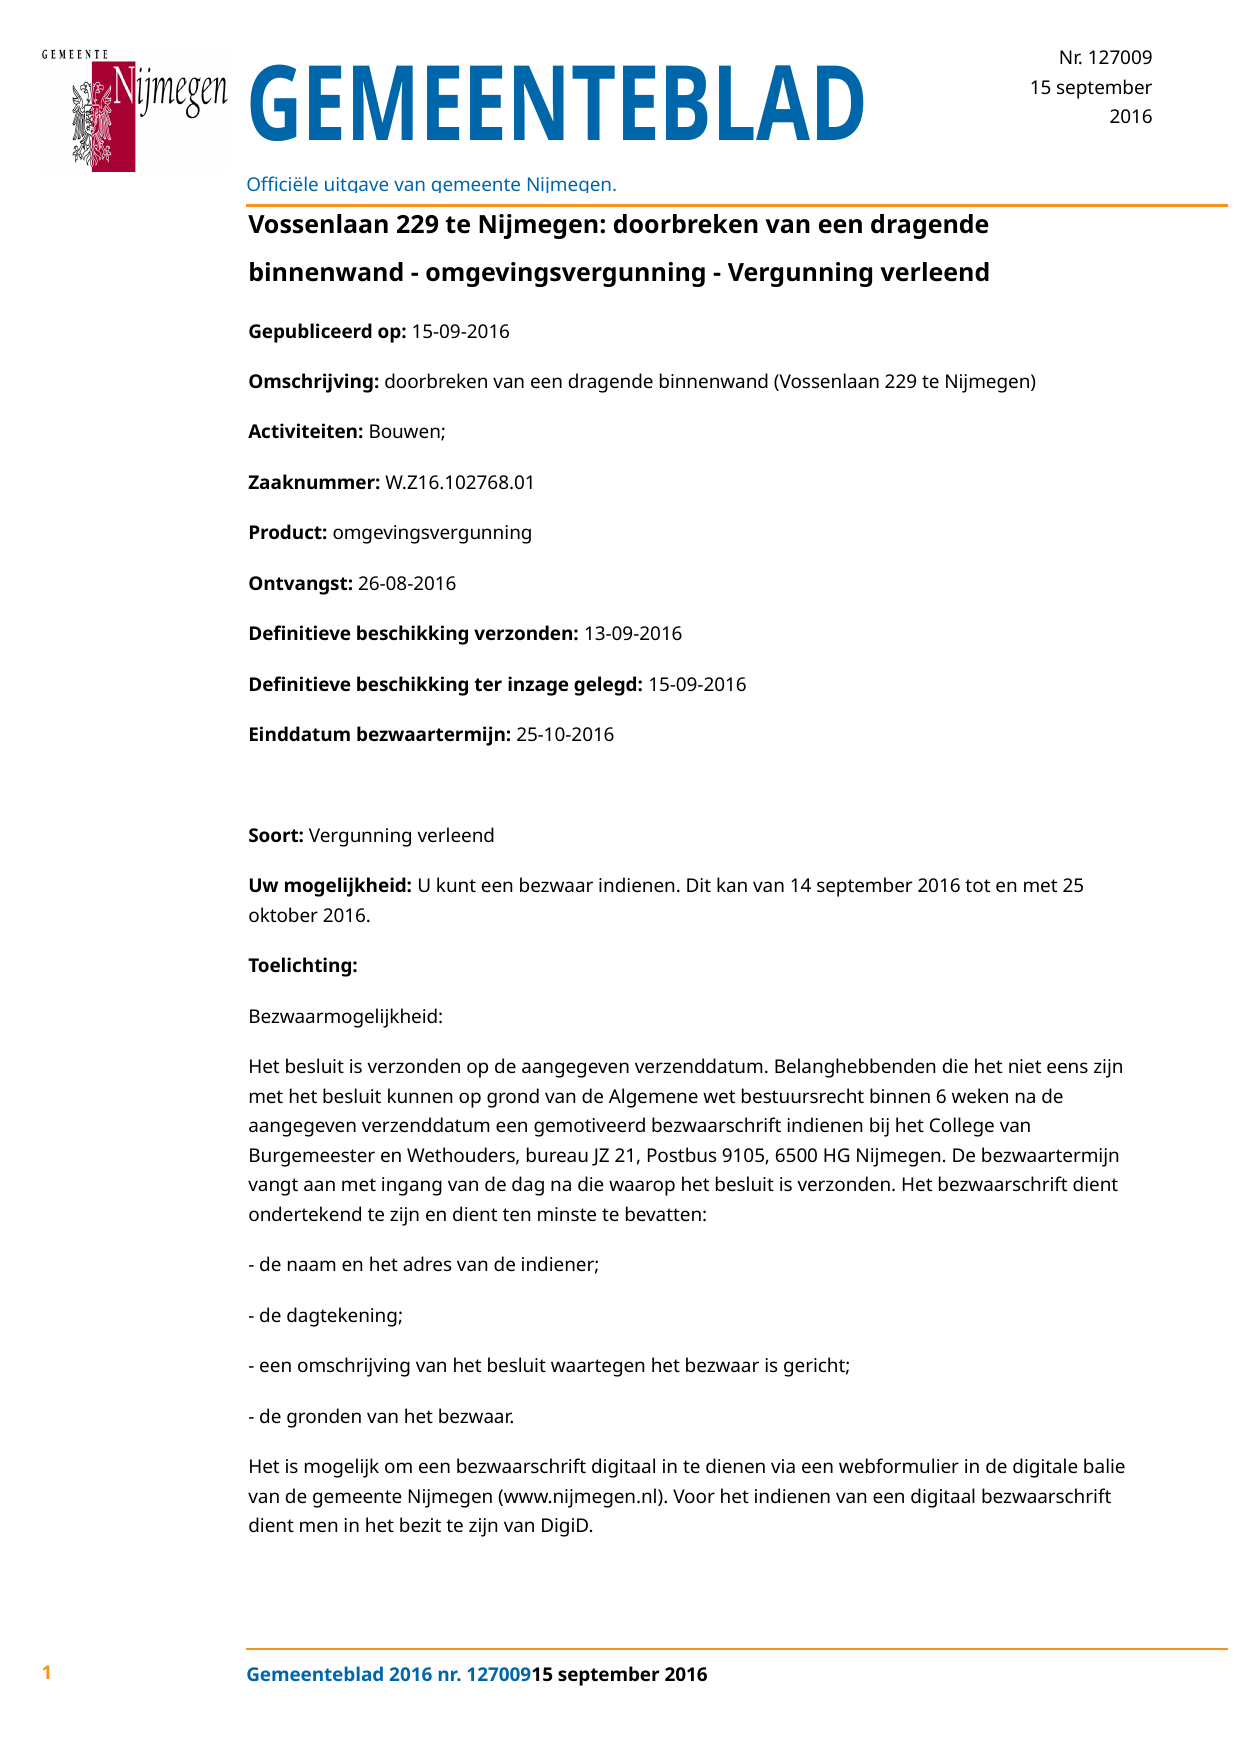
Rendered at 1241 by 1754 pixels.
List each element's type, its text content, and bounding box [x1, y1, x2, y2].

picture [41, 47, 231, 172]
text Toelichting: [248, 952, 1152, 978]
text Zaaknummer: W.Z16.102768.01 [248, 469, 1152, 495]
text Soort: Vergunning verleend [248, 822, 1152, 848]
text - de dagtekening; [248, 1302, 1152, 1328]
text Einddatum bezwaartermijn: 25-10-2016 [248, 721, 1152, 747]
text Definitieve beschikking verzonden: 13-09-2016 [248, 620, 1152, 646]
text - de gronden van het bezwaar. [248, 1403, 1152, 1429]
text Het is mogelijk om een bezwaarschrift digitaal in te dienen via een webformulier in de digitale balie van de gemeente Nijmegen (www.nijmegen.nl). Voor het indienen van een digitaal bezwaarschrift dient men in het bezit te zijn van DigiD. [248, 1453, 1152, 1538]
text Product: omgevingsvergunning [248, 519, 1152, 545]
text Bezwaarmogelijkheid: [248, 1003, 1152, 1029]
text Vossenlaan 229 te Nijmegen: doorbreken van een dragende binnenwand - omgevingsvergunning - Vergunning verleend [248, 207, 1152, 288]
text Activiteiten: Bouwen; [248, 419, 1152, 444]
text Uw mogelijkheid: U kunt een bezwaar indienen. Dit kan van 14 september 2016 tot en met 25 oktober 2016. [248, 872, 1152, 928]
text - de naam en het adres van de indiener; [248, 1252, 1152, 1277]
text Definitieve beschikking ter inzage gelegd: 15-09-2016 [248, 671, 1152, 697]
text Het besluit is verzonden op de aangegeven verzenddatum. Belanghebbenden die het niet eens zijn met het besluit kunnen op grond van de Algemene wet bestuursrecht binnen 6 weken na de aangegeven verzenddatum een gemotiveerd bezwaarschrift indienen bij het College van Burgemeester en Wethouders, bureau JZ 21, Postbus 9105, 6500 HG Nijmegen. De bezwaartermijn vangt aan met ingang van de dag na die waarop het besluit is verzonden. Het bezwaarschrift dient ondertekend te zijn en dient ten minste te bevatten: [248, 1053, 1152, 1227]
text Gepubliceerd op: 15-09-2016 [248, 318, 1152, 344]
text Ontvangst: 26-08-2016 [248, 570, 1152, 596]
text - een omschrijving van het besluit waartegen het bezwaar is gericht; [248, 1352, 1152, 1378]
text Omschrijving: doorbreken van een dragende binnenwand (Vossenlaan 229 te Nijmegen) [248, 368, 1152, 394]
